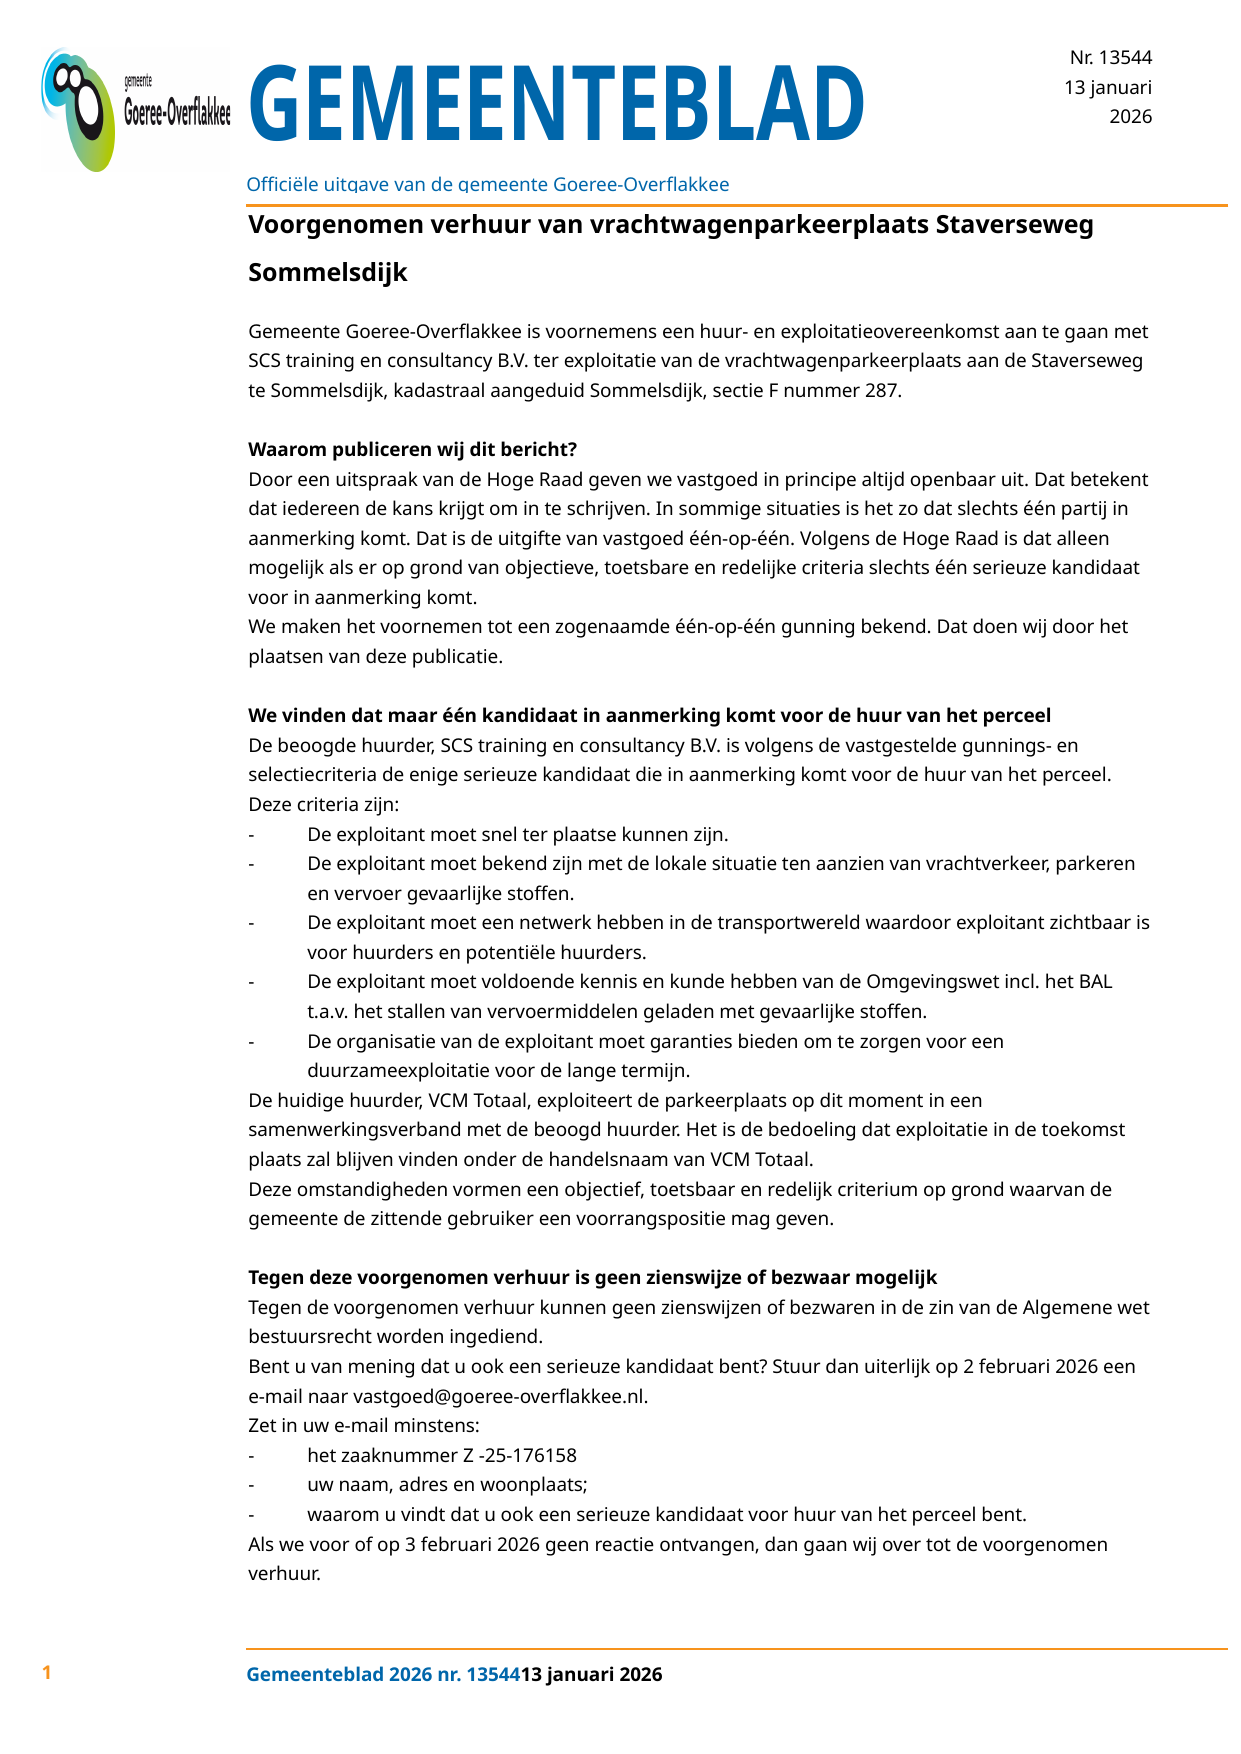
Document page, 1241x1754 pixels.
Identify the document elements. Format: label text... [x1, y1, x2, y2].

picture [41, 47, 231, 172]
text Voorgenomen verhuur van vrachtwagenparkeerplaats Staverseweg Sommelsdijk [248, 207, 1152, 288]
text Tegen deze voorgenomen verhuur is geen zienswijze of bezwaar mogelijk [248, 1264, 1152, 1290]
text Door een uitspraak van de Hoge Raad geven we vastgoed in principe altijd openbaar uit. Dat betekent dat iedereen de kans krijgt om in te schrijven. In sommige situaties is het zo dat slechts één partij in aanmerking komt. Dat is de uitgifte van vastgoed één-op-één. Volgens de Hoge Raad is dat alleen mogelijk als er op grond van objectieve, toetsbare en redelijke criteria slechts één serieuze kandidaat voor in aanmerking komt. [248, 466, 1152, 610]
text We vinden dat maar één kandidaat in aanmerking komt voor de huur van het perceel [248, 702, 1152, 728]
text Deze omstandigheden vormen een objectief, toetsbaar en redelijk criterium op grond waarvan de gemeente de zittende gebruiker een voorrangspositie mag geven. [248, 1176, 1152, 1231]
list De exploitant moet bekend zijn met de lokale situatie ten aanzien van vrachtverkeer, parkeren en vervoer gevaarlijke stoffen. [248, 850, 1152, 906]
text We maken het voornemen tot een zogenaamde één-op-één gunning bekend. Dat doen wij door het plaatsen van deze publicatie. [248, 614, 1152, 669]
text Zet in uw e-mail minstens: [248, 1412, 1152, 1438]
list het zaaknummer Z -25-176158 [248, 1442, 1152, 1468]
text De beoogde huurder, SCS training en consultancy B.V. is volgens de vastgestelde gunnings- en selectiecriteria de enige serieuze kandidaat die in aanmerking komt voor de huur van het perceel. Deze criteria zijn: [248, 732, 1152, 817]
list De exploitant moet snel ter plaatse kunnen zijn. [248, 821, 1152, 847]
list De organisatie van de exploitant moet garanties bieden om te zorgen voor een duurzameexploitatie voor de lange termijn. [248, 1028, 1152, 1083]
text Gemeente Goeree-Overflakkee is voornemens een huur- en exploitatieovereenkomst aan te gaan met SCS training en consultancy B.V. ter exploitatie van de vrachtwagenparkeerplaats aan de Staverseweg te Sommelsdijk, kadastraal aangeduid Sommelsdijk, sectie F nummer 287. [248, 318, 1152, 403]
list uw naam, adres en woonplaats; [248, 1472, 1152, 1497]
list De exploitant moet een netwerk hebben in de transportwereld waardoor exploitant zichtbaar is voor huurders en potentiële huurders. [248, 909, 1152, 965]
text De huidige huurder, VCM Totaal, exploiteert de parkeerplaats op dit moment in een samenwerkingsverband met de beoogd huurder. Het is de bedoeling dat exploitatie in de toekomst plaats zal blijven vinden onder de handelsnaam van VCM Totaal. [248, 1087, 1152, 1172]
text Tegen de voorgenomen verhuur kunnen geen zienswijzen of bezwaren in de zin van de Algemene wet bestuursrecht worden ingediend. [248, 1294, 1152, 1349]
text Waarom publiceren wij dit bericht? [248, 436, 1152, 462]
text Als we voor of op 3 februari 2026 geen reactie ontvangen, dan gaan wij over tot de voorgenomen verhuur. [248, 1531, 1152, 1586]
list waarom u vindt dat u ook een serieuze kandidaat voor huur van het perceel bent. [248, 1501, 1152, 1527]
text Bent u van mening dat u ook een serieuze kandidaat bent? Stuur dan uiterlijk op 2 februari 2026 een e-mail naar vastgoed@goeree-overflakkee.nl. [248, 1353, 1152, 1409]
list De exploitant moet voldoende kennis en kunde hebben van de Omgevingswet incl. het BAL t.a.v. het stallen van vervoermiddelen geladen met gevaarlijke stoffen. [248, 969, 1152, 1024]
